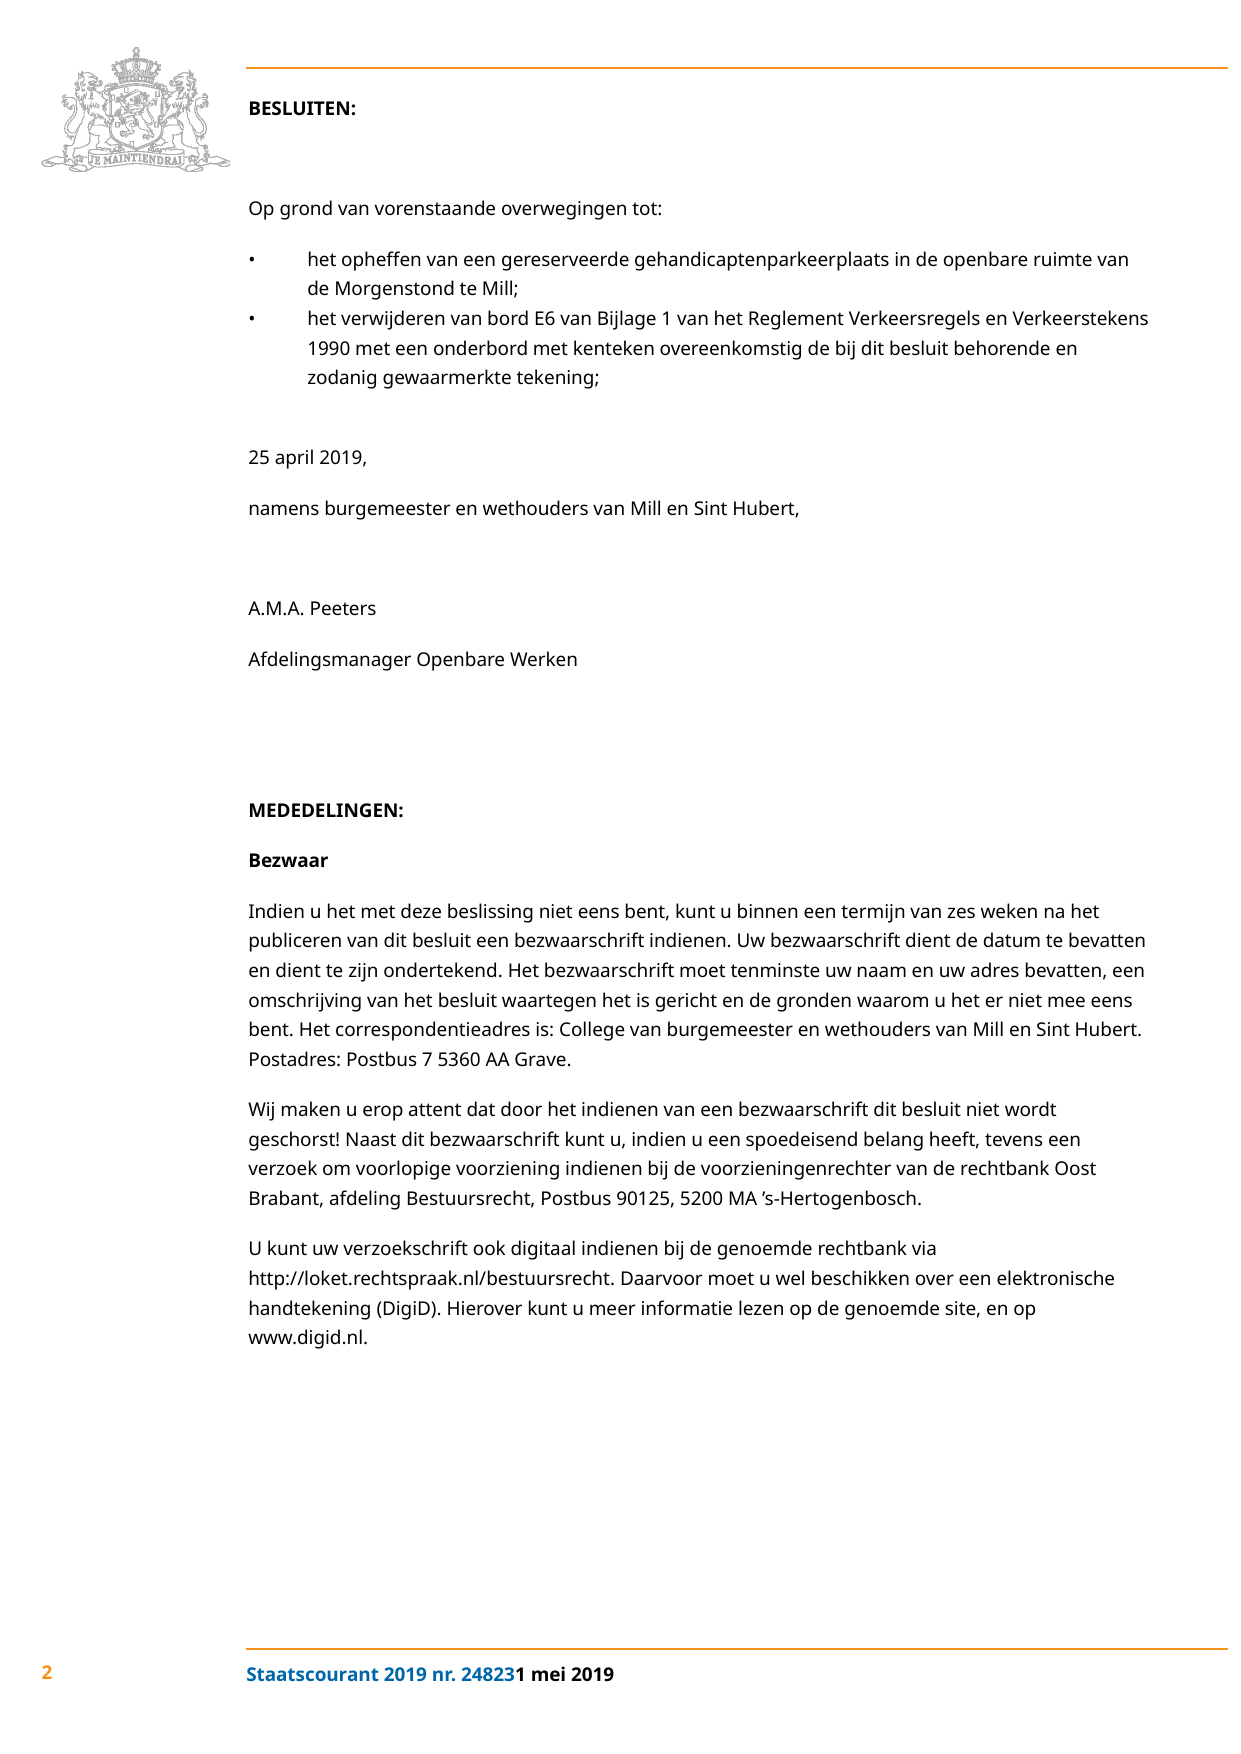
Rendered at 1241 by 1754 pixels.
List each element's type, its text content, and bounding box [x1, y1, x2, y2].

text A.M.A. Peeters [248, 596, 1152, 621]
text U kunt uw verzoekschrift ook digitaal indienen bij de genoemde rechtbank via http://loket.rechtspraak.nl/bestuursrecht. Daarvoor moet u wel beschikken over een elektronische handtekening (DigiD). Hierover kunt u meer informatie lezen op de genoemde site, en op www.digid.nl. [248, 1236, 1152, 1350]
text Wij maken u erop attent dat door het indienen van een bezwaarschrift dit besluit niet wordt geschorst! Naast dit bezwaarschrift kunt u, indien u een spoedeisend belang heeft, tevens een verzoek om voorlopige voorziening indienen bij de voorzieningenrechter van de rechtbank Oost Brabant, afdeling Bestuursrecht, Postbus 90125, 5200 MA ’s-Hertogenbosch. [248, 1096, 1152, 1211]
text Op grond van vorenstaande overwegingen tot: [248, 196, 1152, 221]
text namens burgemeester en wethouders van Mill en Sint Hubert, [248, 495, 1152, 521]
text Bezwaar [248, 848, 1152, 873]
text 25 april 2019, [248, 444, 1152, 470]
text Indien u het met deze beslissing niet eens bent, kunt u binnen een termijn van zes weken na het publiceren van dit besluit een bezwaarschrift indienen. Uw bezwaarschrift dient de datum te bevatten en dient te zijn ondertekend. Het bezwaarschrift moet tenminste uw naam en uw adres bevatten, een omschrijving van het besluit waartegen het is gericht en de gronden waarom u het er niet mee eens bent. Het correspondentieadres is: College van burgemeester en wethouders van Mill en Sint Hubert. Postadres: Postbus 7 5360 AA Grave. [248, 898, 1152, 1072]
list het verwijderen van bord E6 van Bijlage 1 van het Reglement Verkeersregels en Verkeerstekens 1990 met een onderbord met kenteken overeenkomstig de bij dit besluit behorende en zodanig gewaarmerkte tekening; [248, 305, 1152, 390]
text MEDEDELINGEN: [248, 797, 1152, 823]
text Afdelingsmanager Openbare Werken [248, 646, 1152, 672]
text BESLUITEN: [248, 95, 1152, 121]
picture [41, 47, 231, 172]
list het opheffen van een gereserveerde gehandicaptenparkeerplaats in de openbare ruimte van de Morgenstond te Mill; [248, 246, 1152, 301]
